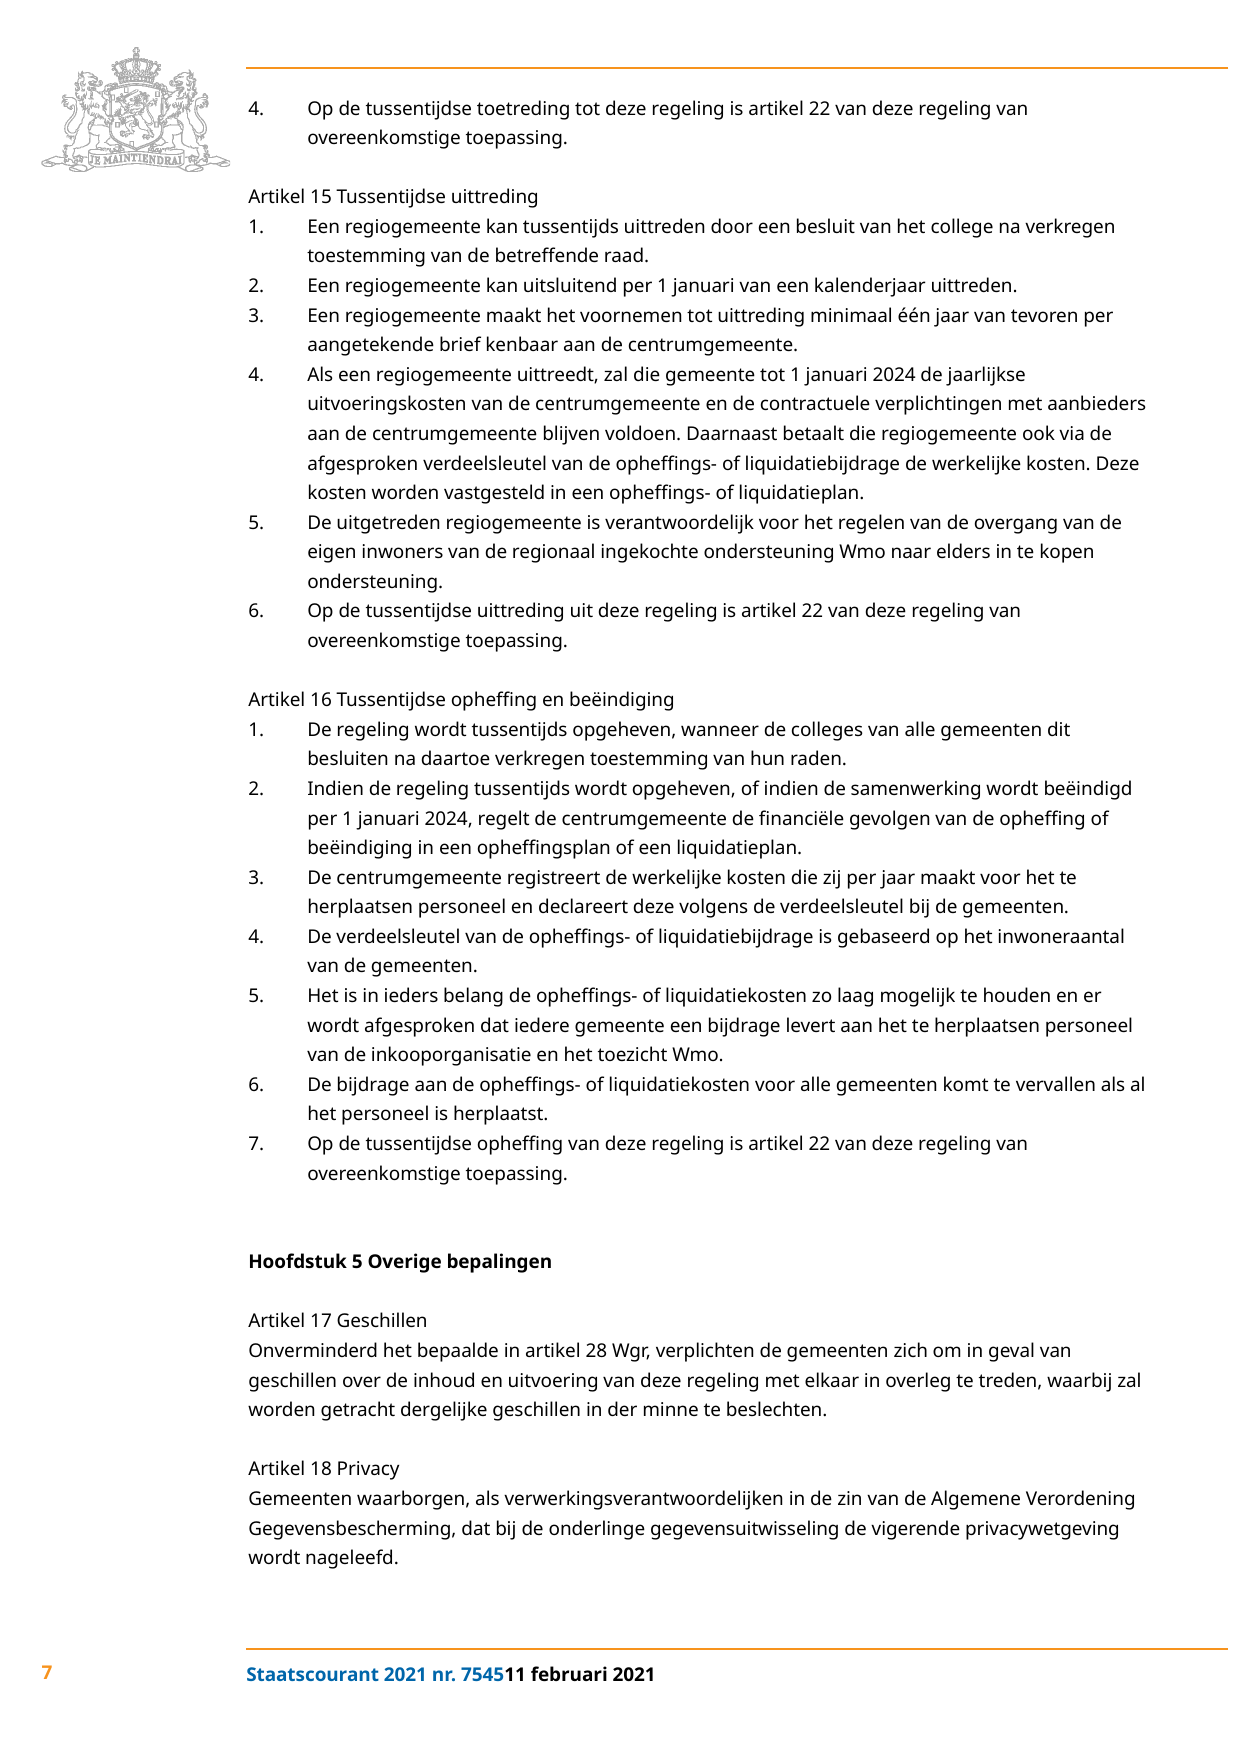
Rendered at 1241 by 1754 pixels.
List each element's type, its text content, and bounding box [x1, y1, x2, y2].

list Op de tussentijdse uittreding uit deze regeling is artikel 22 van deze regeling van overeenkomstige toepassing. [248, 598, 1152, 653]
text Gemeenten waarborgen, als verwerkingsverantwoordelijken in de zin van de Algemene Verordening Gegevensbescherming, dat bij de onderlinge gegevensuitwisseling de vigerende privacywetgeving wordt nageleefd. [248, 1485, 1152, 1570]
list Als een regiogemeente uittreedt, zal die gemeente tot 1 januari 2024 de jaarlijkse uitvoeringskosten van de centrumgemeente en de contractuele verplichtingen met aanbieders aan de centrumgemeente blijven voldoen. Daarnaast betaalt die regiogemeente ook via de afgesproken verdeelsleutel van de opheffings- of liquidatiebijdrage de werkelijke kosten. Deze kosten worden vastgesteld in een opheffings- of liquidatieplan. [248, 361, 1152, 505]
list De bijdrage aan de opheffings- of liquidatiekosten voor alle gemeenten komt te vervallen als al het personeel is herplaatst. [248, 1071, 1152, 1126]
text Hoofdstuk 5 Overige bepalingen [248, 1248, 1152, 1274]
list Indien de regeling tussentijds wordt opgeheven, of indien de samenwerking wordt beëindigd per 1 januari 2024, regelt de centrumgemeente de financiële gevolgen van de opheffing of beëindiging in een opheffingsplan of een liquidatieplan. [248, 775, 1152, 860]
text Onverminderd het bepaalde in artikel 28 Wgr, verplichten de gemeenten zich om in geval van geschillen over de inhoud en uitvoering van deze regeling met elkaar in overleg te treden, waarbij zal worden getracht dergelijke geschillen in der minne te beslechten. [248, 1337, 1152, 1422]
list De uitgetreden regiogemeente is verantwoordelijk voor het regelen van de overgang van de eigen inwoners van de regionaal ingekochte ondersteuning Wmo naar elders in te kopen ondersteuning. [248, 509, 1152, 594]
text Artikel 16 Tussentijdse opheffing en beëindiging [248, 686, 1152, 712]
list De centrumgemeente registreert de werkelijke kosten die zij per jaar maakt voor het te herplaatsen personeel en declareert deze volgens de verdeelsleutel bij de gemeenten. [248, 864, 1152, 919]
list Op de tussentijdse toetreding tot deze regeling is artikel 22 van deze regeling van overeenkomstige toepassing. [248, 95, 1152, 150]
picture [41, 47, 231, 172]
list Een regiogemeente kan tussentijds uittreden door een besluit van het college na verkregen toestemming van de betreffende raad. [248, 213, 1152, 268]
list De verdeelsleutel van de opheffings- of liquidatiebijdrage is gebaseerd op het inwoneraantal van de gemeenten. [248, 923, 1152, 978]
list Een regiogemeente kan uitsluitend per 1 januari van een kalenderjaar uittreden. [248, 272, 1152, 298]
list Op de tussentijdse opheffing van deze regeling is artikel 22 van deze regeling van overeenkomstige toepassing. [248, 1130, 1152, 1186]
text Artikel 18 Privacy [248, 1456, 1152, 1481]
text Artikel 17 Geschillen [248, 1308, 1152, 1333]
list Het is in ieders belang de opheffings- of liquidatiekosten zo laag mogelijk te houden en er wordt afgesproken dat iedere gemeente een bijdrage levert aan het te herplaatsen personeel van de inkooporganisatie en het toezicht Wmo. [248, 982, 1152, 1067]
list De regeling wordt tussentijds opgeheven, wanneer de colleges van alle gemeenten dit besluiten na daartoe verkregen toestemming van hun raden. [248, 716, 1152, 771]
text Artikel 15 Tussentijdse uittreding [248, 183, 1152, 209]
list Een regiogemeente maakt het voornemen tot uittreding minimaal één jaar van tevoren per aangetekende brief kenbaar aan de centrumgemeente. [248, 302, 1152, 357]
